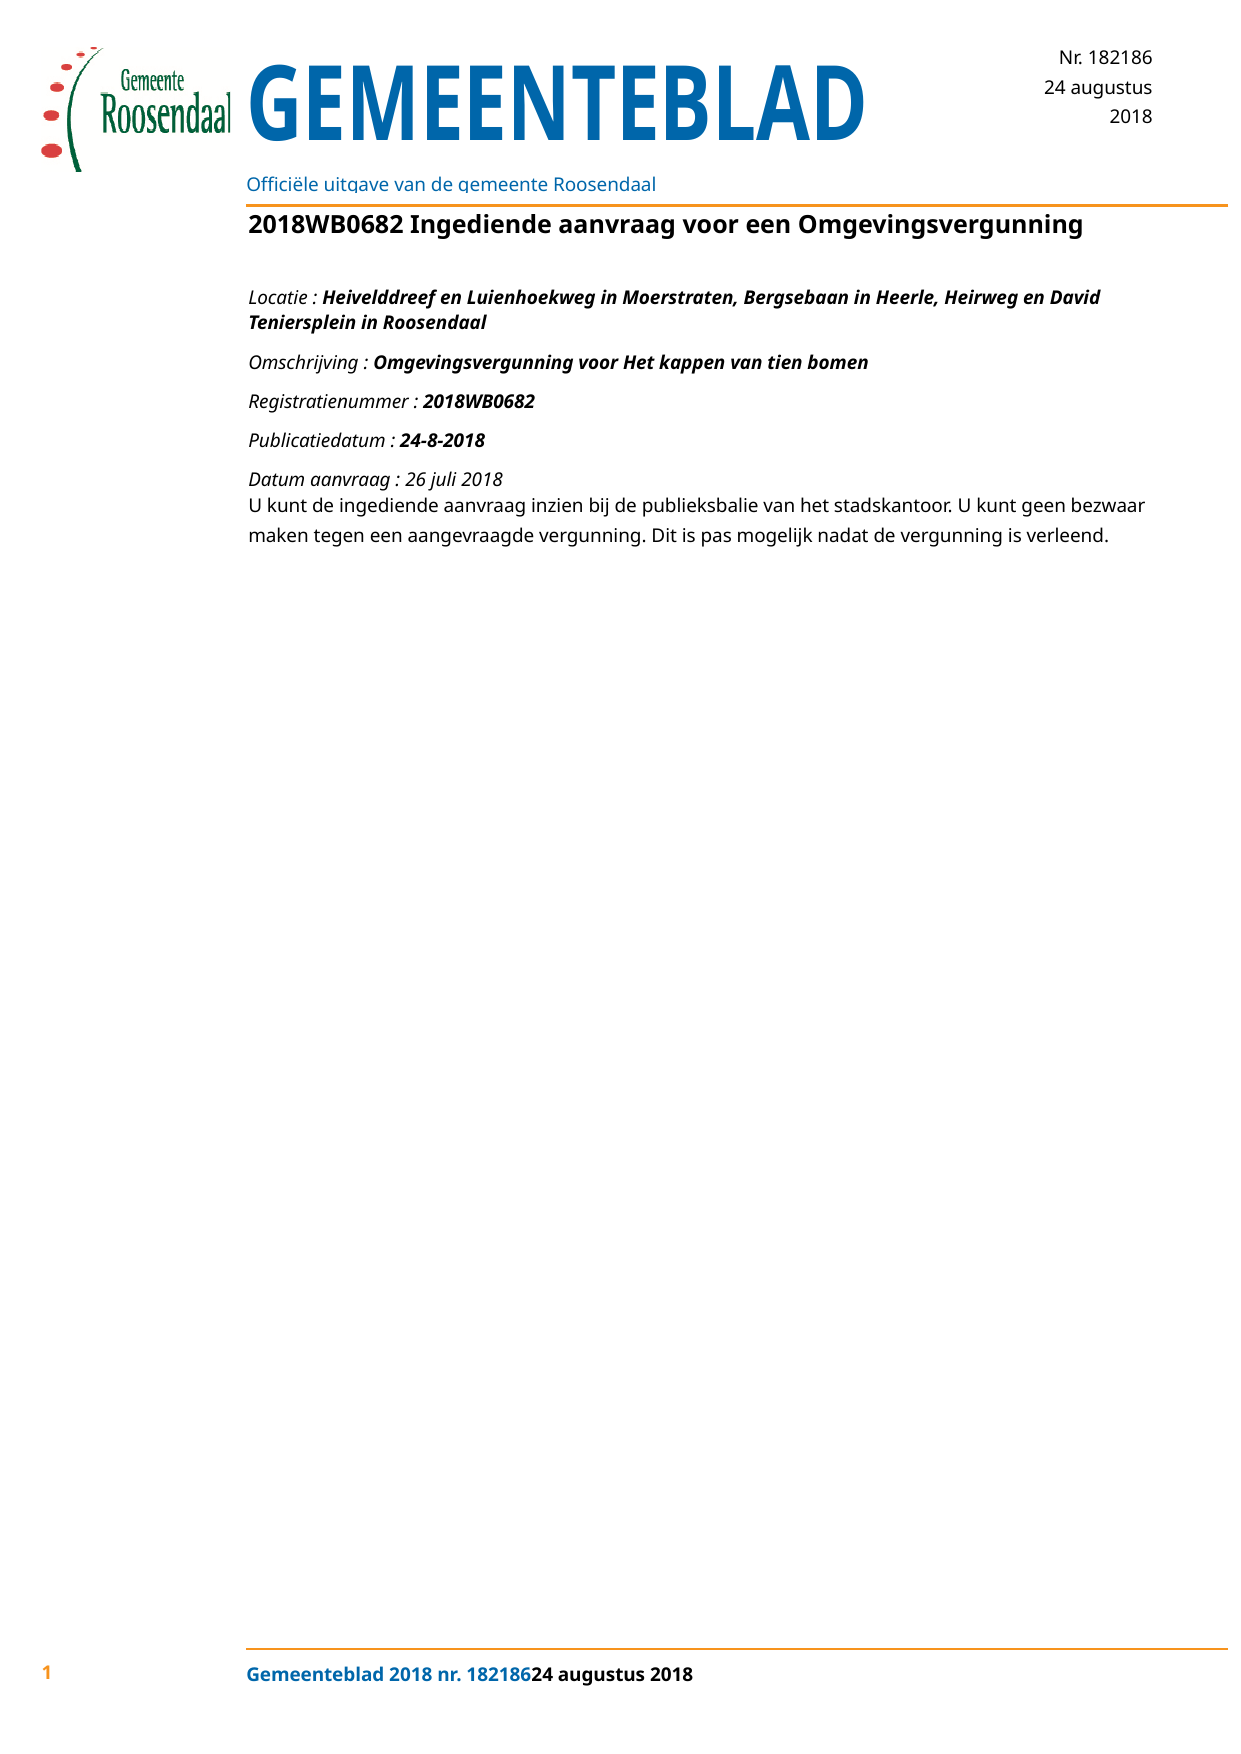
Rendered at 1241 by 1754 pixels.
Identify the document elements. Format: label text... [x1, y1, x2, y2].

text Datum aanvraag : 26 juli 2018 [248, 467, 1152, 492]
picture [41, 47, 231, 172]
text 2018WB0682 Ingediende aanvraag voor een Omgevingsvergunning [248, 207, 1152, 241]
text Omschrijving : Omgevingsvergunning voor Het kappen van tien bomen [248, 349, 1152, 374]
text Locatie : Heivelddreef en Luienhoekweg in Moerstraten, Bergsebaan in Heerle, Heirweg en David Teniersplein in Roosendaal [248, 284, 1152, 335]
text Registratienummer : 2018WB0682 [248, 388, 1152, 414]
text U kunt de ingediende aanvraag inzien bij de publieksbalie van het stadskantoor. U kunt geen bezwaar maken tegen een aangevraagde vergunning. Dit is pas mogelijk nadat de vergunning is verleend. [248, 492, 1152, 548]
text Publicatiedatum : 24-8-2018 [248, 427, 1152, 453]
